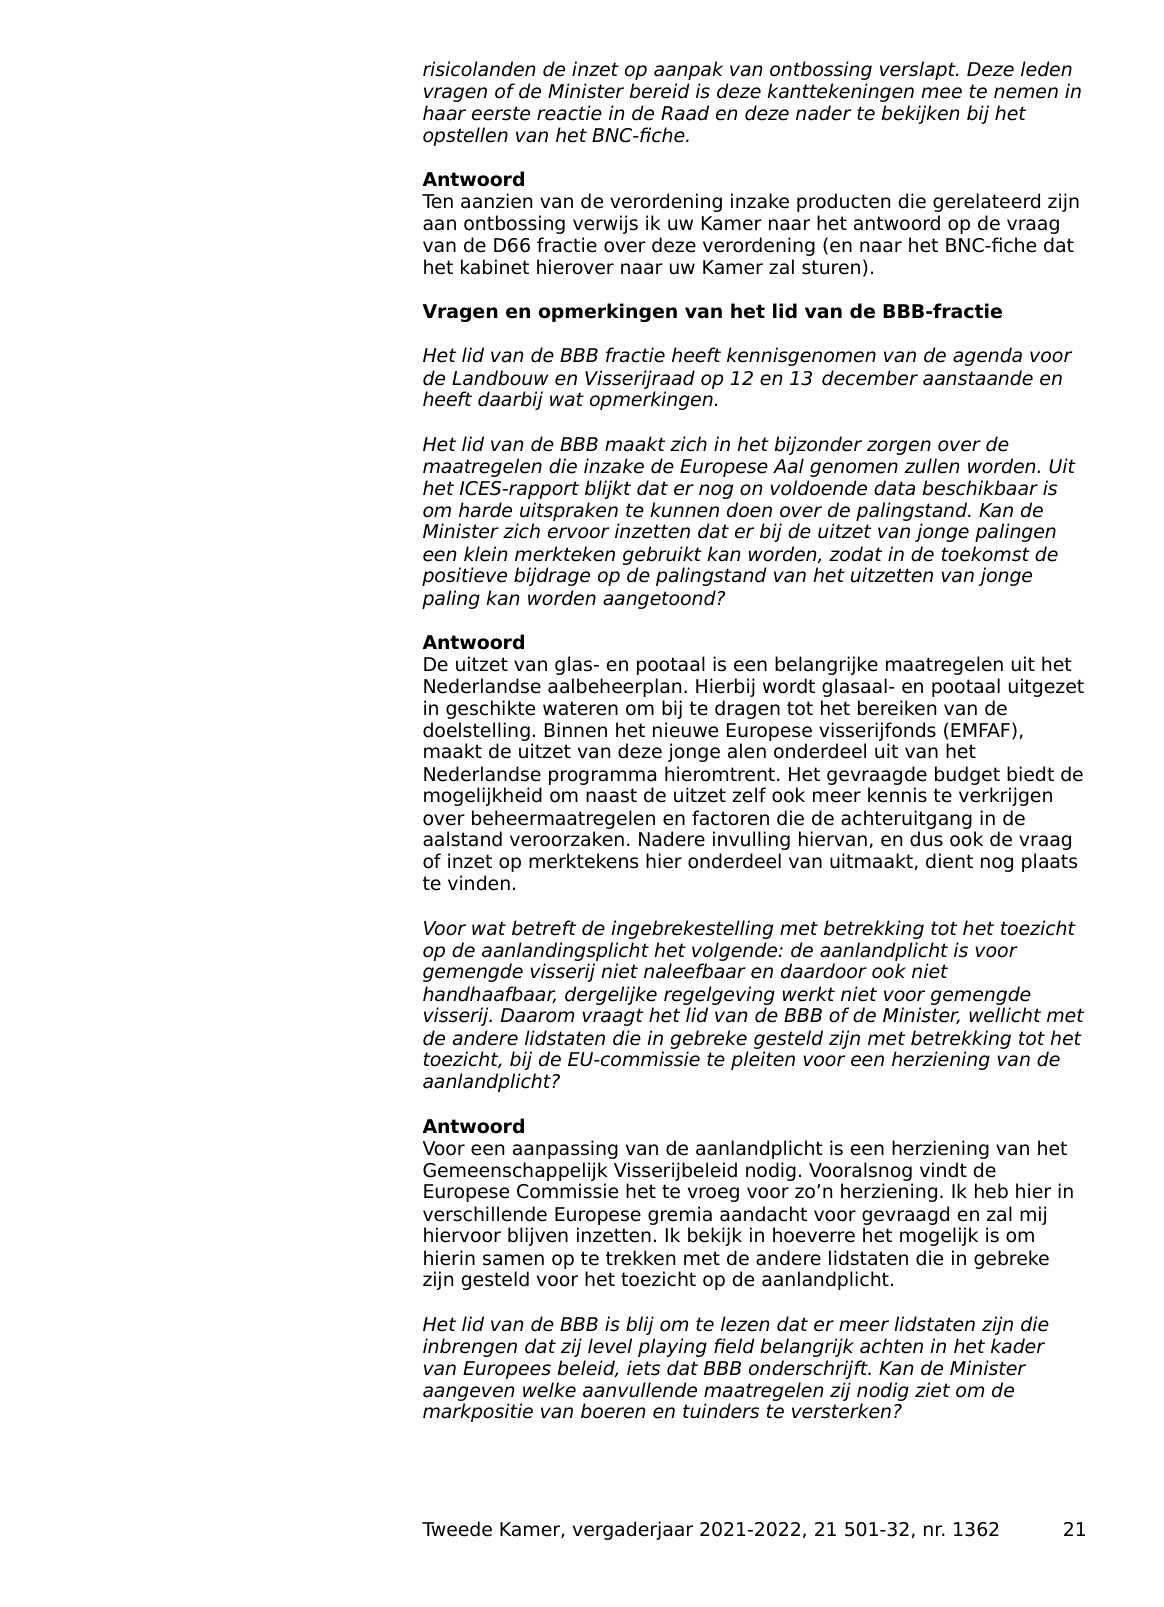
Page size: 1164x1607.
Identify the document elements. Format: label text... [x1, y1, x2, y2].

text Het lid van de BBB is blij om te lezen dat er meer lidstaten zijn die inbrengen dat zij level playing field belangrijk achten in het kader van Europees beleid, iets dat BBB onderschrijft. Kan de Minister aangeven welke aanvullende maatregelen zij nodig ziet om de markpositie van boeren en tuinders te versterken? [422, 1313, 1087, 1423]
text risicolanden de inzet op aanpak van ontbossing verslapt. Deze leden vragen of de Minister bereid is deze kanttekeningen mee te nemen in haar eerste reactie in de Raad en deze nader te bekijken bij het opstellen van het BNC-fiche. [422, 59, 1087, 147]
text Ten aanzien van de verordening inzake producten die gerelateerd zijn aan ontbossing verwijs ik uw Kamer naar het antwoord op de vraag van de D66 fractie over deze verordening (en naar het BNC-fiche dat het kabinet hierover naar uw Kamer zal sturen). [422, 191, 1087, 279]
subtitle Antwoord [422, 169, 1087, 191]
subtitle Vragen en opmerkingen van het lid van de BBB-fractie [422, 301, 1087, 323]
subtitle Antwoord [422, 632, 1087, 653]
subtitle Antwoord [422, 1116, 1087, 1137]
text Voor wat betreft de ingebrekestelling met betrekking tot het toezicht op de aanlandingsplicht het volgende: de aanlandplicht is voor gemengde visserij niet naleefbaar en daardoor ook niet handhaafbaar, dergelijke regelgeving werkt niet voor gemengde visserij. Daarom vraagt het lid van de BBB of de Minister, wellicht met de andere lidstaten die in gebreke gesteld zijn met betrekking tot het toezicht, bij de EU-commissie te pleiten voor een herziening van de aanlandplicht? [422, 917, 1087, 1093]
text De uitzet van glas- en pootaal is een belangrijke maatregelen uit het Nederlandse aalbeheerplan. Hierbij wordt glasaal- en pootaal uitgezet in geschikte wateren om bij te dragen tot het bereiken van de doelstelling. Binnen het nieuwe Europese visserijfonds (EMFAF), maakt de uitzet van deze jonge alen onderdeel uit van het Nederlandse programma hieromtrent. Het gevraagde budget biedt de mogelijkheid om naast de uitzet zelf ook meer kennis te verkrijgen over beheermaatregelen en factoren die de achteruitgang in de aalstand veroorzaken. Nadere invulling hiervan, en dus ook de vraag of inzet op merktekens hier onderdeel van uitmaakt, dient nog plaats te vinden. [422, 653, 1087, 895]
text Het lid van de BBB fractie heeft kennisgenomen van de agenda voor de Landbouw en Visserijraad op 12 en 13 december aanstaande en heeft daarbij wat opmerkingen. [422, 345, 1087, 411]
text Het lid van de BBB maakt zich in het bijzonder zorgen over de maatregelen die inzake de Europese Aal genomen zullen worden. Uit het ICES-rapport blijkt dat er nog on voldoende data beschikbaar is om harde uitspraken te kunnen doen over de palingstand. Kan de Minister zich ervoor inzetten dat er bij de uitzet van jonge palingen een klein merkteken gebruikt kan worden, zodat in de toekomst de positieve bijdrage op de palingstand van het uitzetten van jonge paling kan worden aangetoond? [422, 433, 1087, 609]
text Voor een aanpassing van de aanlandplicht is een herziening van het Gemeenschappelijk Visserijbeleid nodig. Vooralsnog vindt de Europese Commissie het te vroeg voor zo’n herziening. Ik heb hier in verschillende Europese gremia aandacht voor gevraagd en zal mij hiervoor blijven inzetten. Ik bekijk in hoeverre het mogelijk is om hierin samen op te trekken met de andere lidstaten die in gebreke zijn gesteld voor het toezicht op de aanlandplicht. [422, 1137, 1087, 1291]
